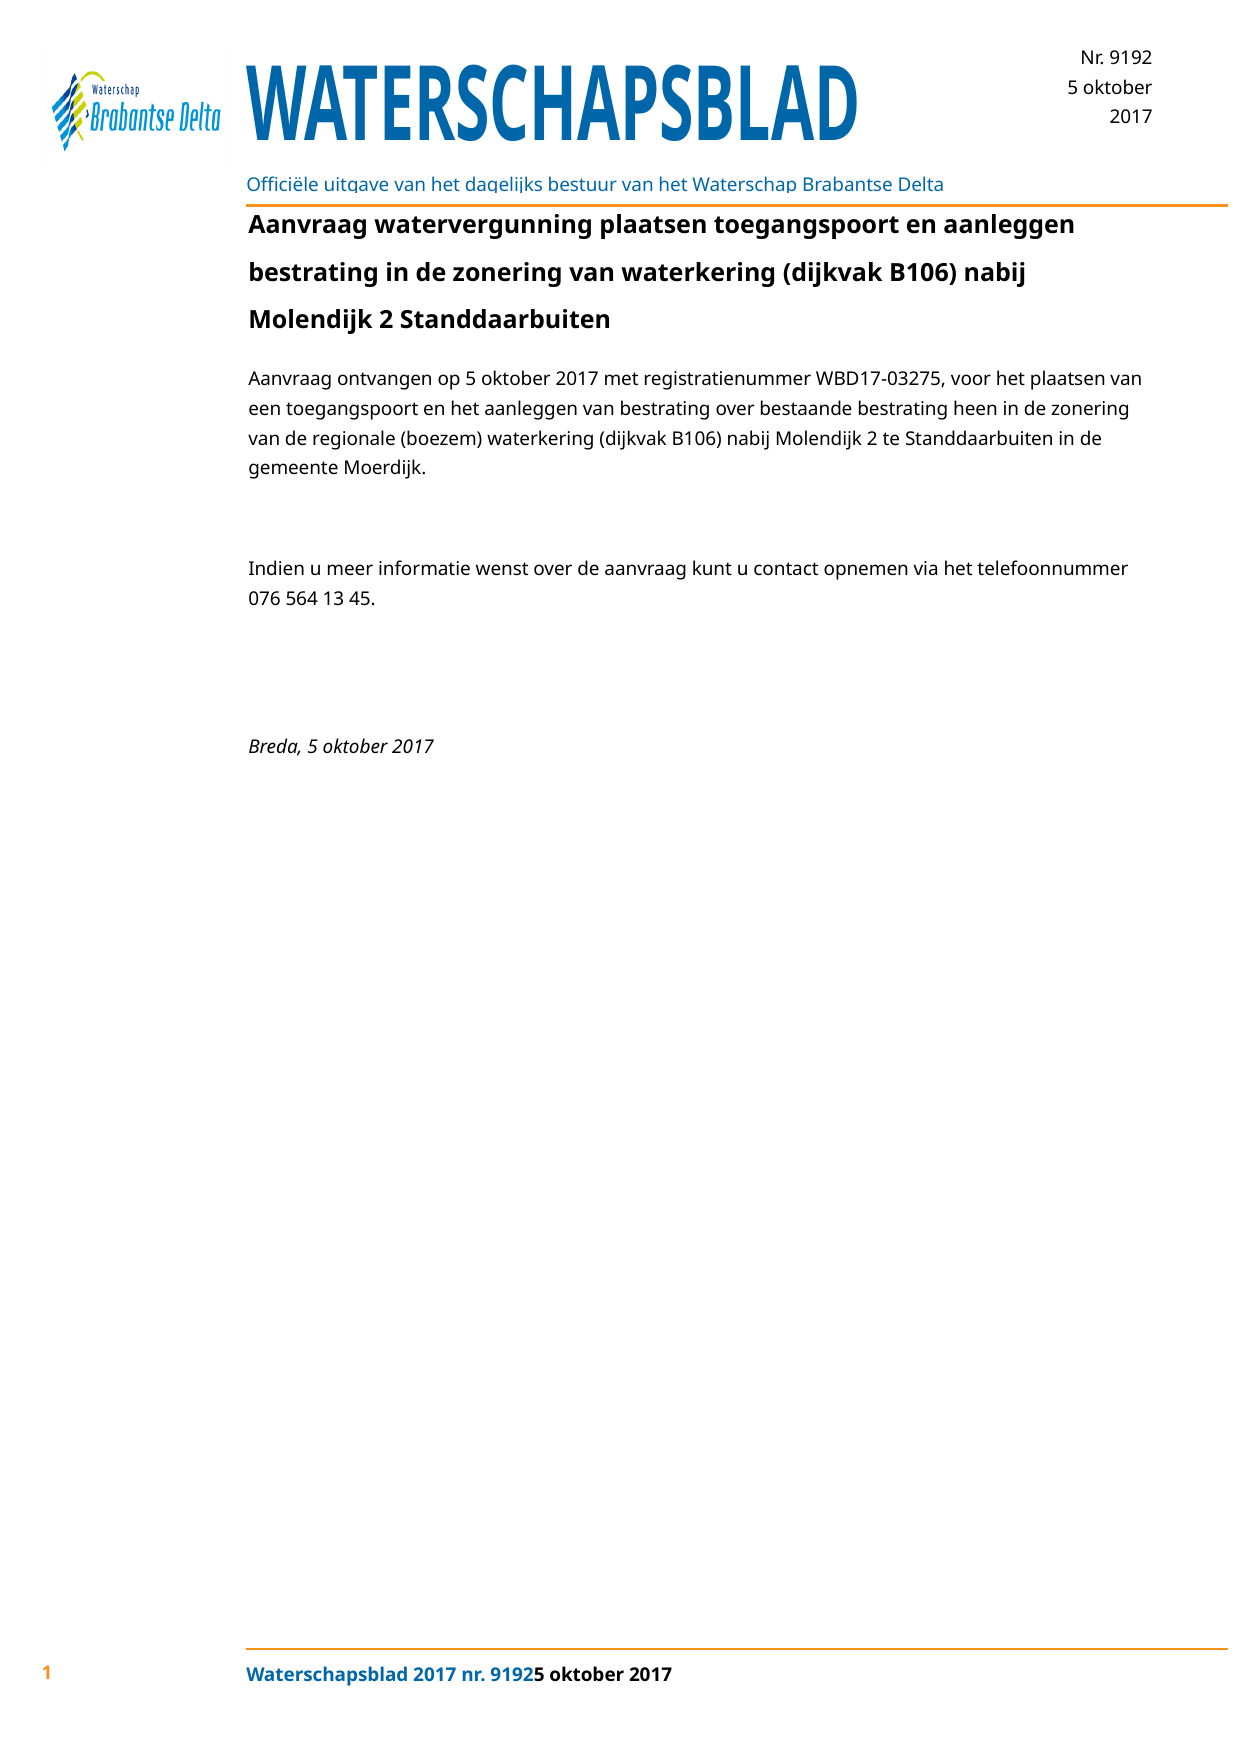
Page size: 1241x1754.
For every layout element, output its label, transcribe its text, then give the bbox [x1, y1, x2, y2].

text Breda, 5 oktober 2017 [248, 733, 1152, 759]
text Aanvraag watervergunning plaatsen toegangspoort en aanleggen bestrating in de zonering van waterkering (dijkvak B106) nabij Molendijk 2 Standdaarbuiten [248, 207, 1152, 336]
picture [41, 47, 231, 172]
text Indien u meer informatie wenst over de aanvraag kunt u contact opnemen via het telefoonnummer 076 564 13 45. [248, 555, 1152, 610]
text Aanvraag ontvangen op 5 oktober 2017 met registratienummer WBD17-03275, voor het plaatsen van een toegangspoort en het aanleggen van bestrating over bestaande bestrating heen in de zonering van de regionale (boezem) waterkering (dijkvak B106) nabij Molendijk 2 te Standdaarbuiten in de gemeente Moerdijk. [248, 366, 1152, 480]
